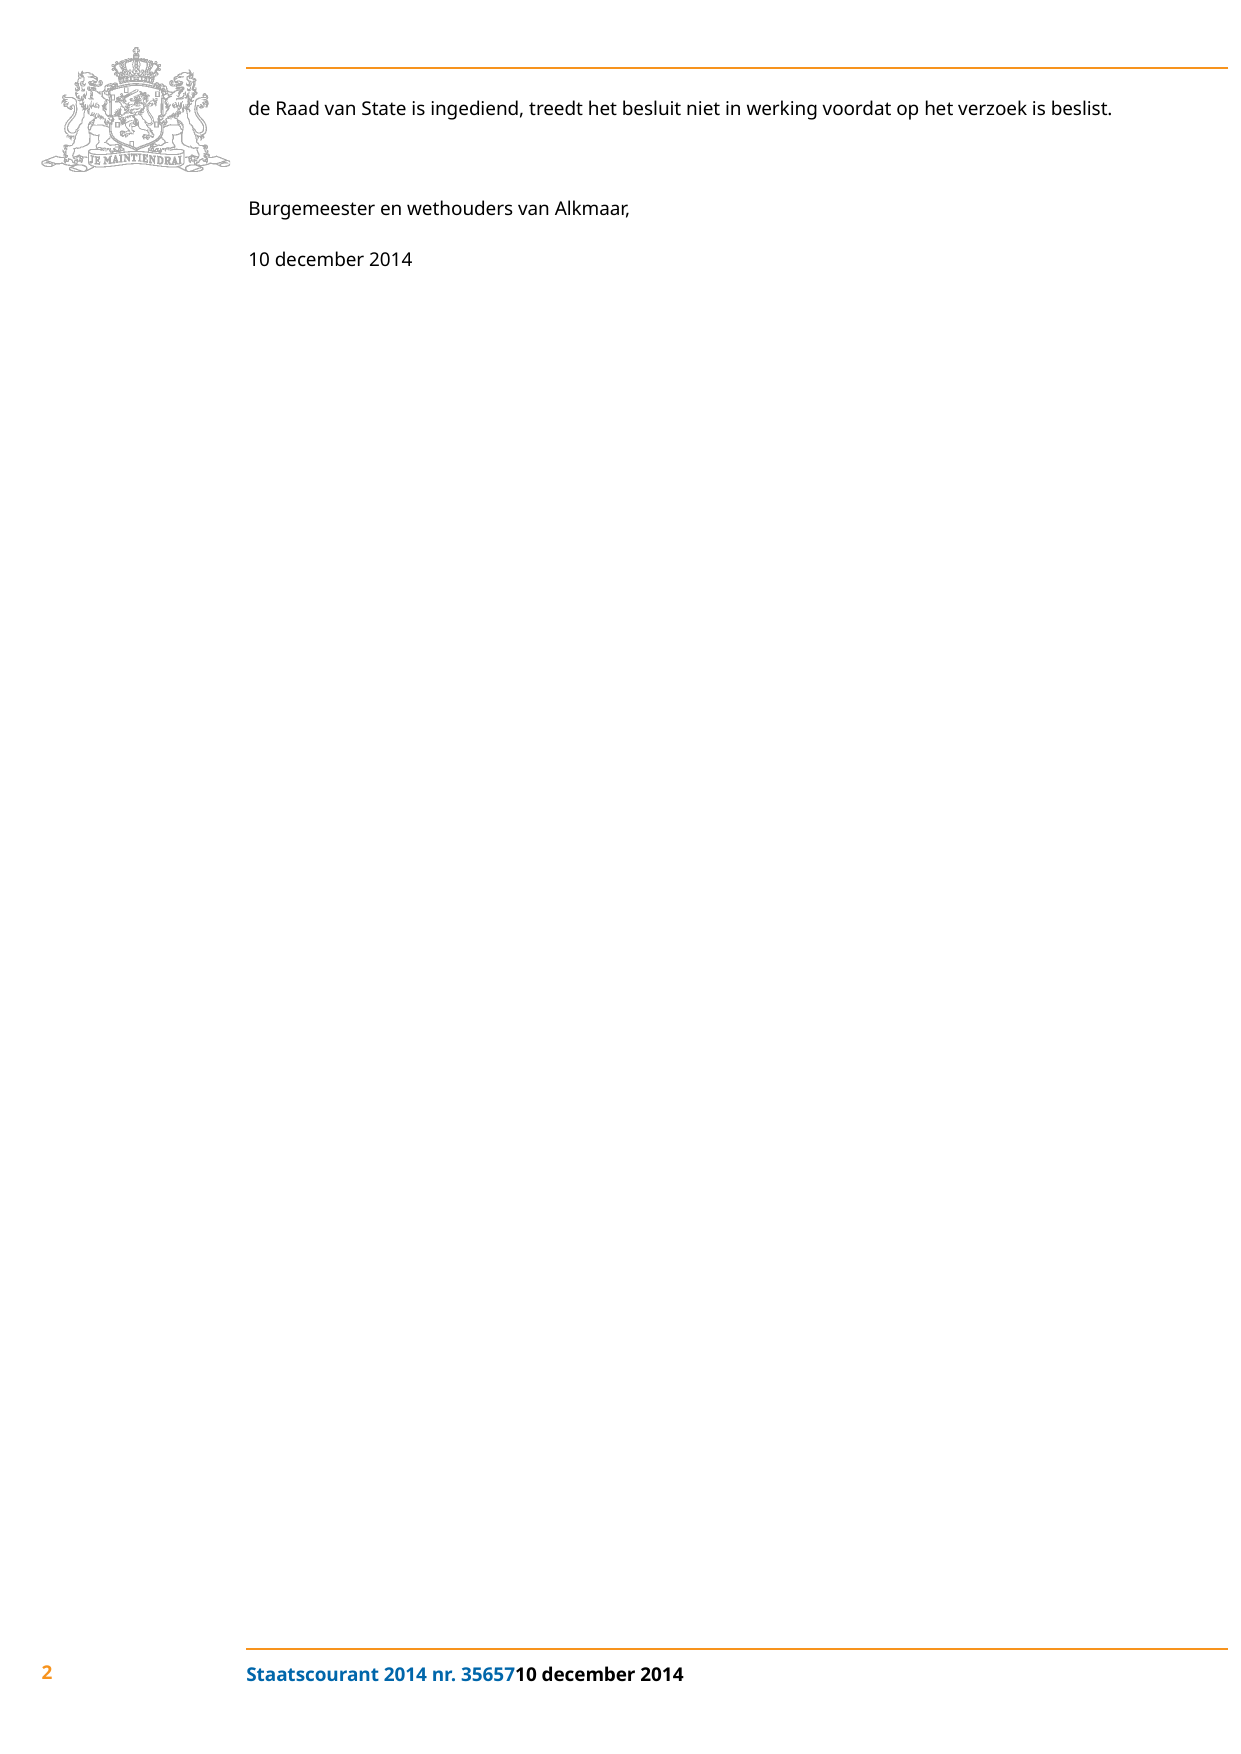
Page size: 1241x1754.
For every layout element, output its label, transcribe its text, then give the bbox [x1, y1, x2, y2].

text 10 december 2014 [248, 246, 1152, 272]
text Burgemeester en wethouders van Alkmaar, [248, 196, 1152, 221]
text de Raad van State is ingediend, treedt het besluit niet in werking voordat op het verzoek is beslist. [248, 95, 1152, 121]
picture [41, 47, 231, 172]
